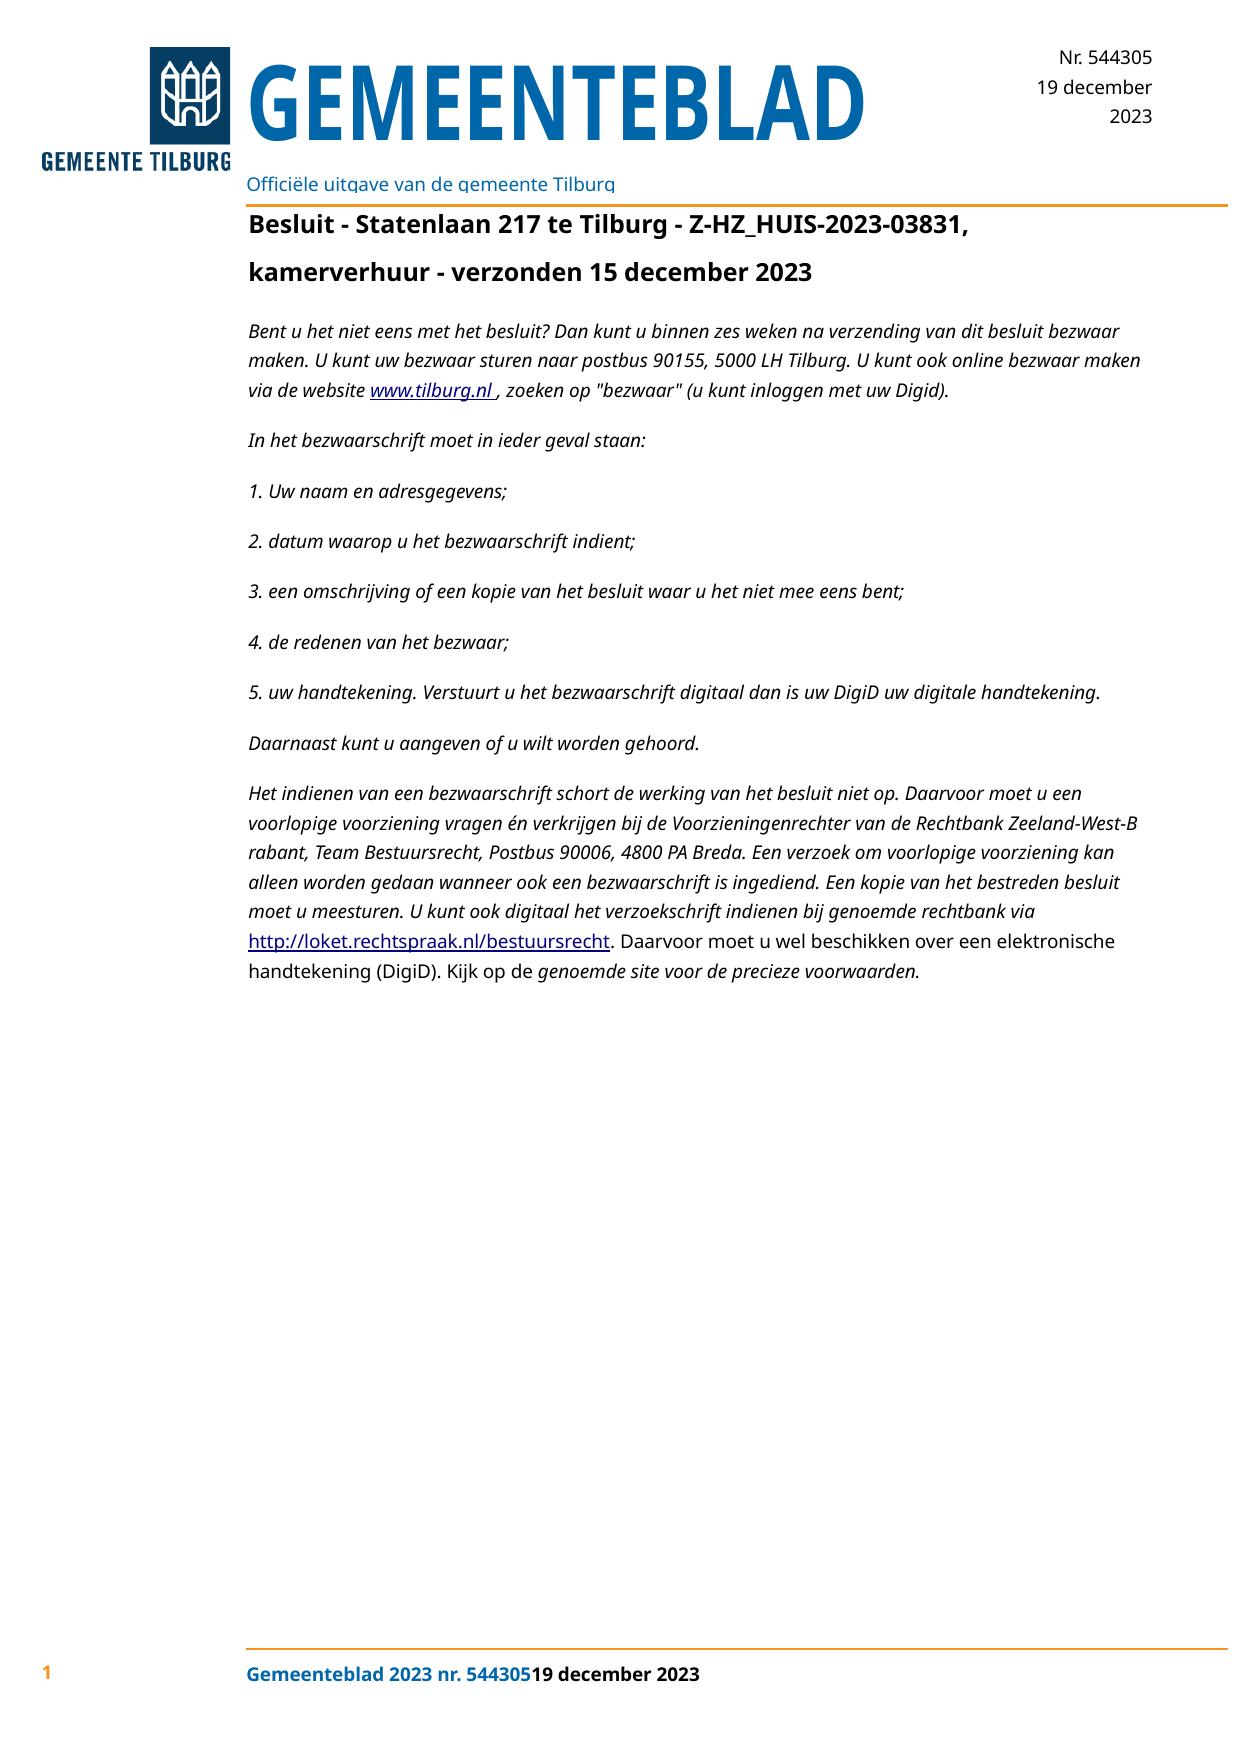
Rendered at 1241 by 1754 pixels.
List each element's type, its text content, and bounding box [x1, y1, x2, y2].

text Bent u het niet eens met het besluit? Dan kunt u binnen zes weken na verzending van dit besluit bezwaar maken. U kunt uw bezwaar sturen naar postbus 90155, 5000 LH Tilburg. U kunt ook online bezwaar maken via de website www.tilburg.nl , zoeken op "bezwaar" (u kunt inloggen met uw Digid). [248, 318, 1152, 403]
text 4. de redenen van het bezwaar; [248, 629, 1152, 655]
picture [41, 47, 231, 172]
text 3. een omschrijving of een kopie van het besluit waar u het niet mee eens bent; [248, 579, 1152, 604]
text Besluit - Statenlaan 217 te Tilburg - Z-HZ_HUIS-2023-03831, kamerverhuur - verzonden 15 december 2023 [248, 207, 1152, 288]
text 1. Uw naam en adresgegevens; [248, 478, 1152, 504]
text Daarnaast kunt u aangeven of u wilt worden gehoord. [248, 730, 1152, 756]
text In het bezwaarschrift moet in ieder geval staan: [248, 427, 1152, 453]
text Het indienen van een bezwaarschrift schort de werking van het besluit niet op. Daarvoor moet u een voorlopige voorziening vragen én verkrijgen bij de Voorzieningenrechter van de Rechtbank Zeeland-West-B rabant, Team Bestuursrecht, Postbus 90006, 4800 PA Breda. Een verzoek om voorlopige voorziening kan alleen worden gedaan wanneer ook een bezwaarschrift is ingediend. Een kopie van het bestreden besluit moet u meesturen. U kunt ook digitaal het verzoekschrift indienen bij genoemde rechtbank via http://loket.rechtspraak.nl/bestuursrecht. Daarvoor moet u wel beschikken over een elektronische handtekening (DigiD). Kijk op de genoemde site voor de precieze voorwaarden. [248, 780, 1152, 984]
text 5. uw handtekening. Verstuurt u het bezwaarschrift digitaal dan is uw DigiD uw digitale handtekening. [248, 679, 1152, 705]
text 2. datum waarop u het bezwaarschrift indient; [248, 528, 1152, 554]
